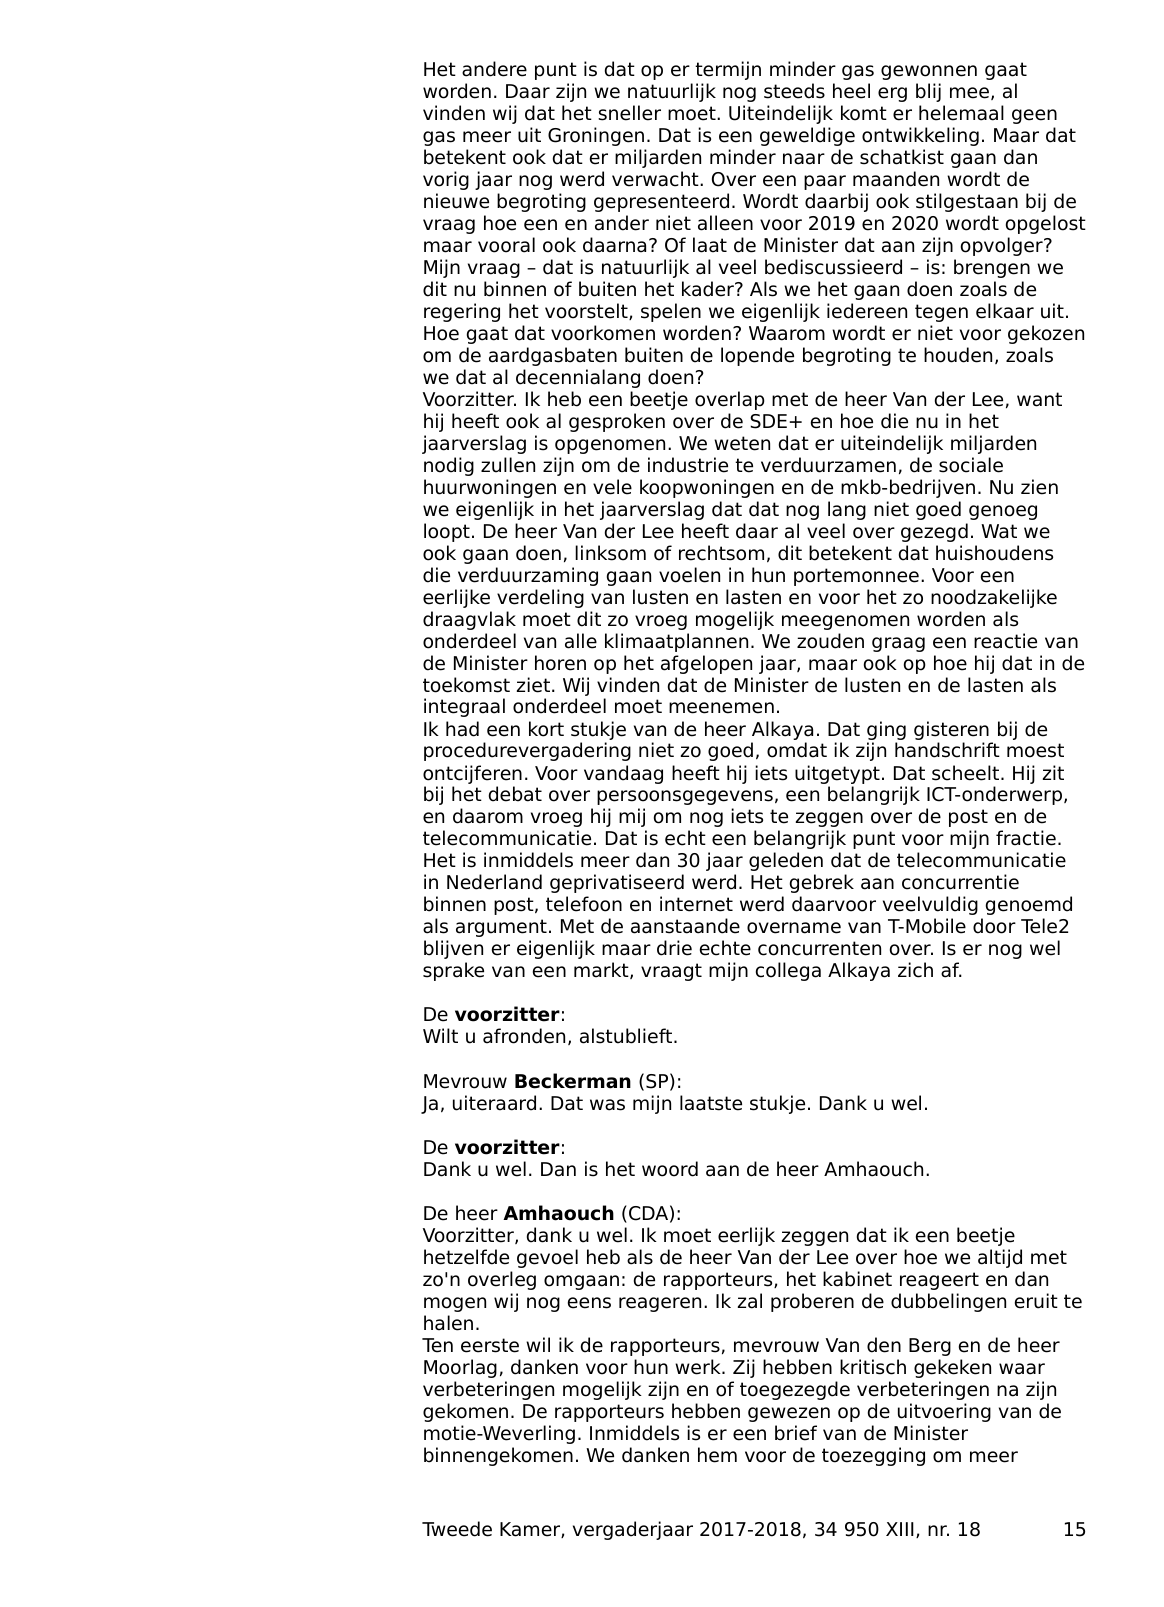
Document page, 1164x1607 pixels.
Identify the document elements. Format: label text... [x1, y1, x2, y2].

text Wilt u afronden, alstublieft. [422, 1026, 1087, 1048]
text Ik had een kort stukje van de heer Alkaya. Dat ging gisteren bij de procedurevergadering niet zo goed, omdat ik zijn handschrift moest ontcijferen. Voor vandaag heeft hij iets uitgetypt. Dat scheelt. Hij zit bij het debat over persoonsgegevens, een belangrijk ICT-onderwerp, en daarom vroeg hij mij om nog iets te zeggen over de post en de telecommunicatie. Dat is echt een belangrijk punt voor mijn fractie. Het is inmiddels meer dan 30 jaar geleden dat de telecommunicatie in Nederland geprivatiseerd werd. Het gebrek aan concurrentie binnen post, telefoon en internet werd daarvoor veelvuldig genoemd als argument. Met de aanstaande overname van T-Mobile door Tele2 blijven er eigenlijk maar drie echte concurrenten over. Is er nog wel sprake van een markt, vraagt mijn collega Alkaya zich af. [422, 718, 1087, 982]
text Dank u wel. Dan is het woord aan de heer Amhaouch. [422, 1159, 1087, 1181]
text Voorzitter, dank u wel. Ik moet eerlijk zeggen dat ik een beetje hetzelfde gevoel heb als de heer Van der Lee over hoe we altijd met zo'n overleg omgaan: de rapporteurs, het kabinet reageert en dan mogen wij nog eens reageren. Ik zal proberen de dubbelingen eruit te halen. [422, 1225, 1087, 1335]
text Mevrouw Beckerman (SP): [422, 1071, 1087, 1092]
text Het andere punt is dat op er termijn minder gas gewonnen gaat worden. Daar zijn we natuurlijk nog steeds heel erg blij mee, al vinden wij dat het sneller moet. Uiteindelijk komt er helemaal geen gas meer uit Groningen. Dat is een geweldige ontwikkeling. Maar dat betekent ook dat er miljarden minder naar de schatkist gaan dan vorig jaar nog werd verwacht. Over een paar maanden wordt de nieuwe begroting gepresenteerd. Wordt daarbij ook stilgestaan bij de vraag hoe een en ander niet alleen voor 2019 en 2020 wordt opgelost maar vooral ook daarna? Of laat de Minister dat aan zijn opvolger? Mijn vraag – dat is natuurlijk al veel bediscussieerd – is: brengen we dit nu binnen of buiten het kader? Als we het gaan doen zoals de regering het voorstelt, spelen we eigenlijk iedereen tegen elkaar uit. Hoe gaat dat voorkomen worden? Waarom wordt er niet voor gekozen om de aardgasbaten buiten de lopende begroting te houden, zoals we dat al decennialang doen? [422, 59, 1087, 389]
text Ten eerste wil ik de rapporteurs, mevrouw Van den Berg en de heer Moorlag, danken voor hun werk. Zij hebben kritisch gekeken waar verbeteringen mogelijk zijn en of toegezegde verbeteringen na zijn gekomen. De rapporteurs hebben gewezen op de uitvoering van de motie-Weverling. Inmiddels is er een brief van de Minister binnengekomen. We danken hem voor de toezegging om meer [422, 1335, 1087, 1467]
text Ja, uiteraard. Dat was mijn laatste stukje. Dank u wel. [422, 1092, 1087, 1114]
text De voorzitter: [422, 1004, 1087, 1026]
text Voorzitter. Ik heb een beetje overlap met de heer Van der Lee, want hij heeft ook al gesproken over de SDE+ en hoe die nu in het jaarverslag is opgenomen. We weten dat er uiteindelijk miljarden nodig zullen zijn om de industrie te verduurzamen, de sociale huurwoningen en vele koopwoningen en de mkb-bedrijven. Nu zien we eigenlijk in het jaarverslag dat dat nog lang niet goed genoeg loopt. De heer Van der Lee heeft daar al veel over gezegd. Wat we ook gaan doen, linksom of rechtsom, dit betekent dat huishoudens die verduurzaming gaan voelen in hun portemonnee. Voor een eerlijke verdeling van lusten en lasten en voor het zo noodzakelijke draagvlak moet dit zo vroeg mogelijk meegenomen worden als onderdeel van alle klimaatplannen. We zouden graag een reactie van de Minister horen op het afgelopen jaar, maar ook op hoe hij dat in de toekomst ziet. Wij vinden dat de Minister de lusten en de lasten als integraal onderdeel moet meenemen. [422, 389, 1087, 718]
text De heer Amhaouch (CDA): [422, 1203, 1087, 1225]
text De voorzitter: [422, 1137, 1087, 1159]
